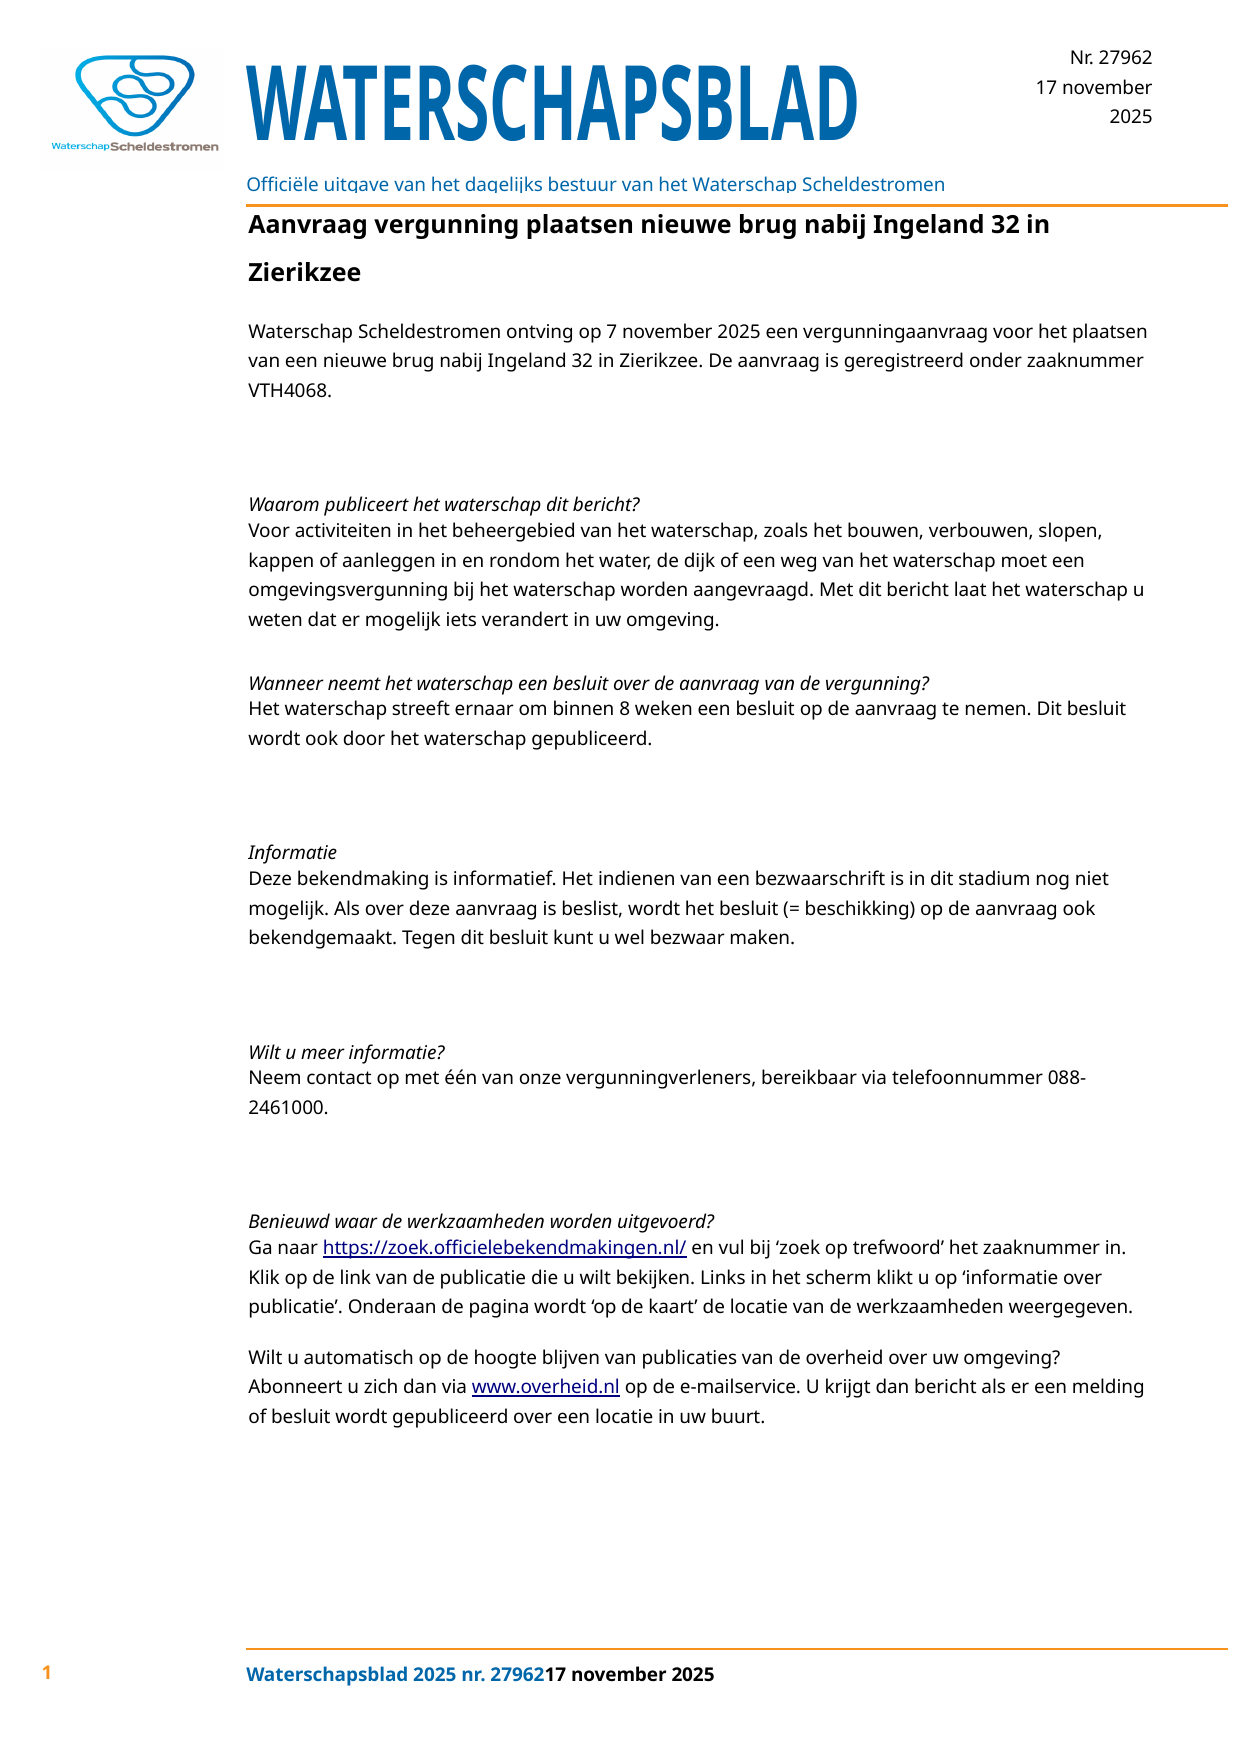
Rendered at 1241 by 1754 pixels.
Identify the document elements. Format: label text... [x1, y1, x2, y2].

text Aanvraag vergunning plaatsen nieuwe brug nabij Ingeland 32 in Zierikzee [248, 207, 1152, 288]
text Waarom publiceert het waterschap dit bericht? [248, 491, 1152, 517]
text Wilt u meer informatie? [248, 1039, 1152, 1064]
text Informatie [248, 839, 1152, 865]
text Wanneer neemt het waterschap een besluit over de aanvraag van de vergunning? [248, 670, 1152, 696]
text Waterschap Scheldestromen ontving op 7 november 2025 een vergunningaanvraag voor het plaatsen van een nieuwe brug nabij Ingeland 32 in Zierikzee. De aanvraag is geregistreerd onder zaaknummer VTH4068. [248, 318, 1152, 403]
text Deze bekendmaking is informatief. Het indienen van een bezwaarschrift is in dit stadium nog niet mogelijk. Als over deze aanvraag is beslist, wordt het besluit (= beschikking) op de aanvraag ook bekendgemaakt. Tegen dit besluit kunt u wel bezwaar maken. [248, 865, 1152, 950]
text Neem contact op met één van onze vergunningverleners, bereikbaar via telefoonnummer 088-2461000. [248, 1064, 1152, 1120]
text Wilt u automatisch op de hoogte blijven van publicaties van de overheid over uw omgeving? Abonneert u zich dan via www.overheid.nl op de e-mailservice. U krijgt dan bericht als er een melding of besluit wordt gepubliceerd over een locatie in uw buurt. [248, 1344, 1152, 1429]
text Voor activiteiten in het beheergebied van het waterschap, zoals het bouwen, verbouwen, slopen, kappen of aanleggen in en rondom het water, de dijk of een weg van het waterschap moet een omgevingsvergunning bij het waterschap worden aangevraagd. Met dit bericht laat het waterschap u weten dat er mogelijk iets verandert in uw omgeving. [248, 517, 1152, 632]
text Benieuwd waar de werkzaamheden worden uitgevoerd? [248, 1208, 1152, 1234]
text Ga naar https://zoek.officielebekendmakingen.nl/ en vul bij ‘zoek op trefwoord’ het zaaknummer in. Klik op de link van de publicatie die u wilt bekijken. Links in het scherm klikt u op ‘informatie over publicatie’. Onderaan de pagina wordt ‘op de kaart’ de locatie van de werkzaamheden weergegeven. [248, 1234, 1152, 1319]
text Het waterschap streeft ernaar om binnen 8 weken een besluit op de aanvraag te nemen. Dit besluit wordt ook door het waterschap gepubliceerd. [248, 696, 1152, 751]
picture [41, 47, 231, 172]
